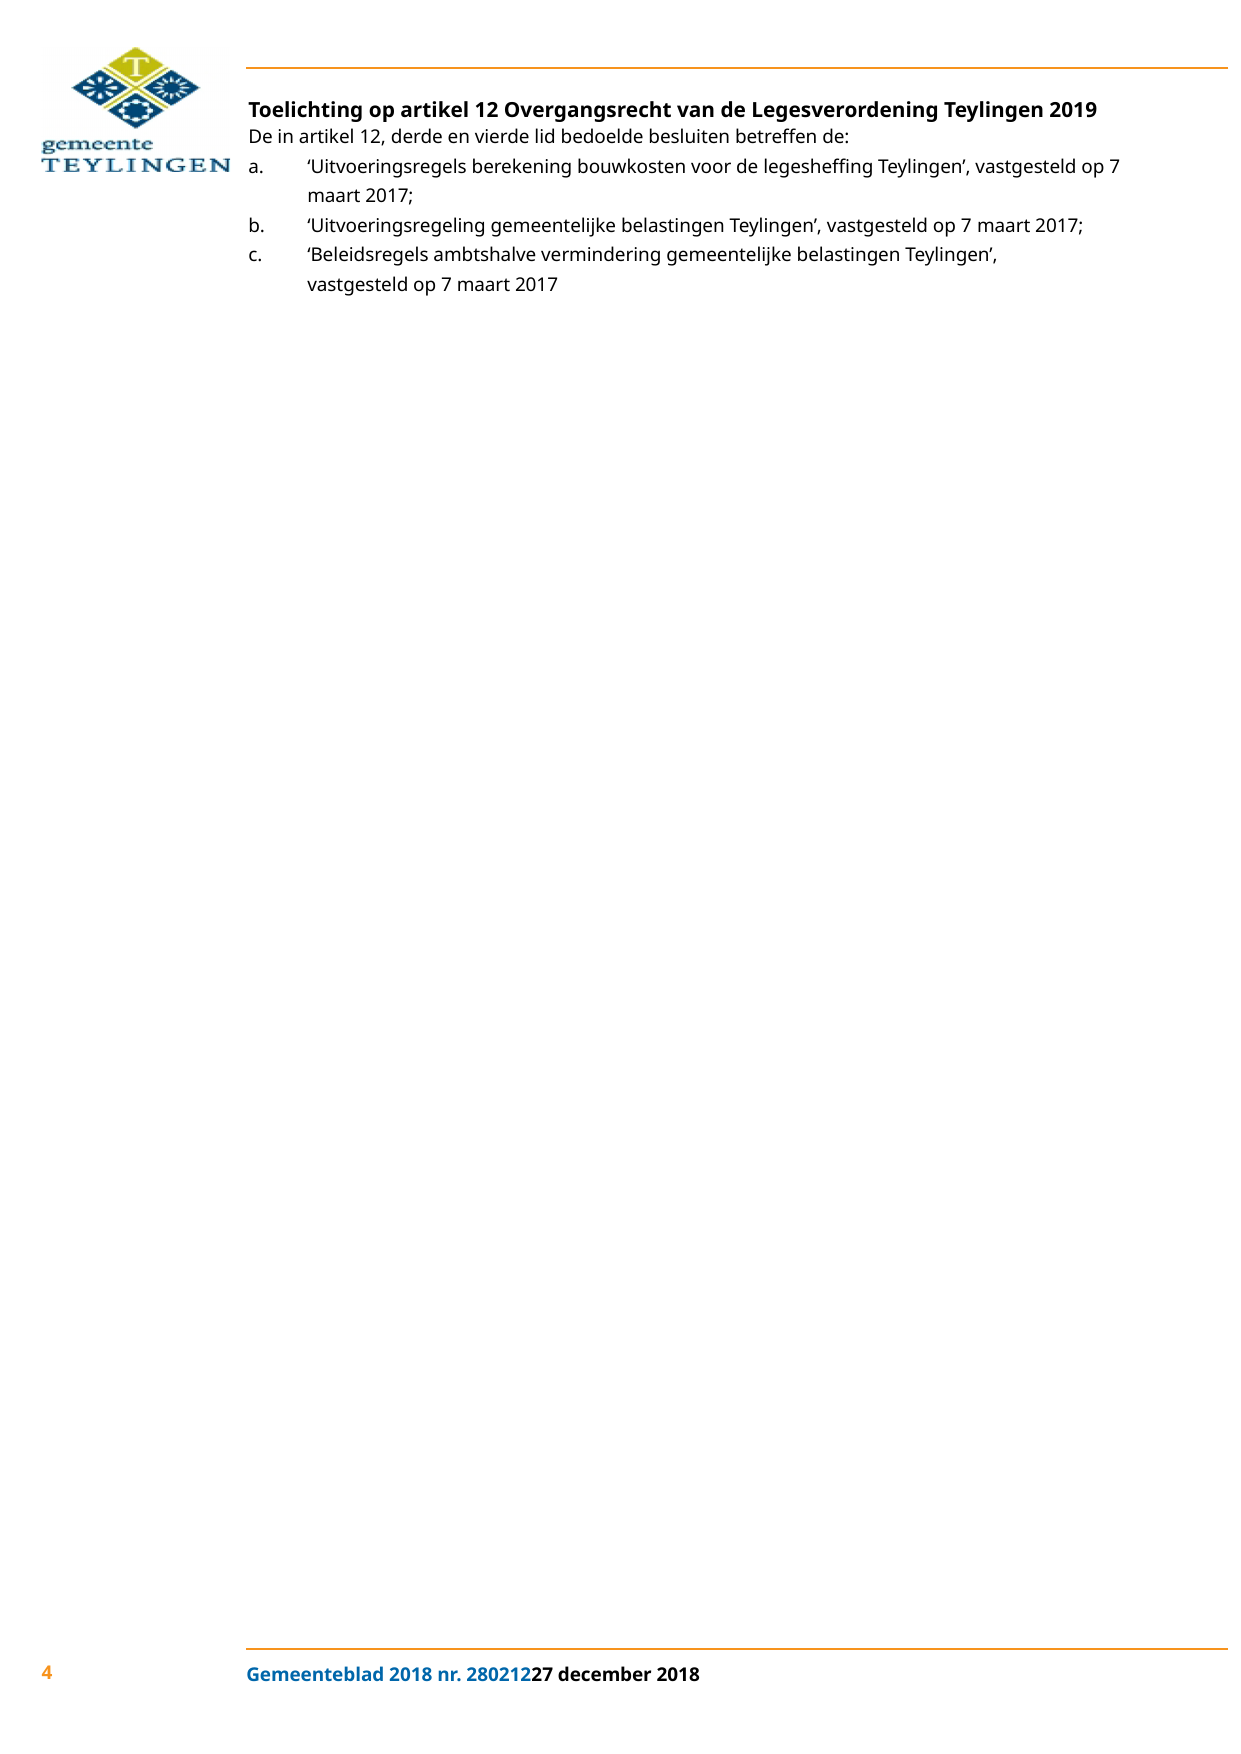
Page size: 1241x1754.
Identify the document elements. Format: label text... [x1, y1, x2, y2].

list ‘Beleidsregels ambtshalve vermindering gemeentelijke belastingen Teylingen’, [248, 242, 1152, 267]
list vastgesteld op 7 maart 2017 [248, 271, 1152, 297]
text De in artikel 12, derde en vierde lid bedoelde besluiten betreffen de: [248, 123, 1152, 149]
picture [41, 47, 231, 172]
list ‘Uitvoeringsregeling gemeentelijke belastingen Teylingen’, vastgesteld op 7 maart 2017; [248, 212, 1152, 238]
text Toelichting op artikel 12 Overgangsrecht van de Legesverordening Teylingen 2019 [248, 95, 1152, 123]
list ‘Uitvoeringsregels berekening bouwkosten voor de legesheffing Teylingen’, vastgesteld op 7 maart 2017; [248, 153, 1152, 208]
